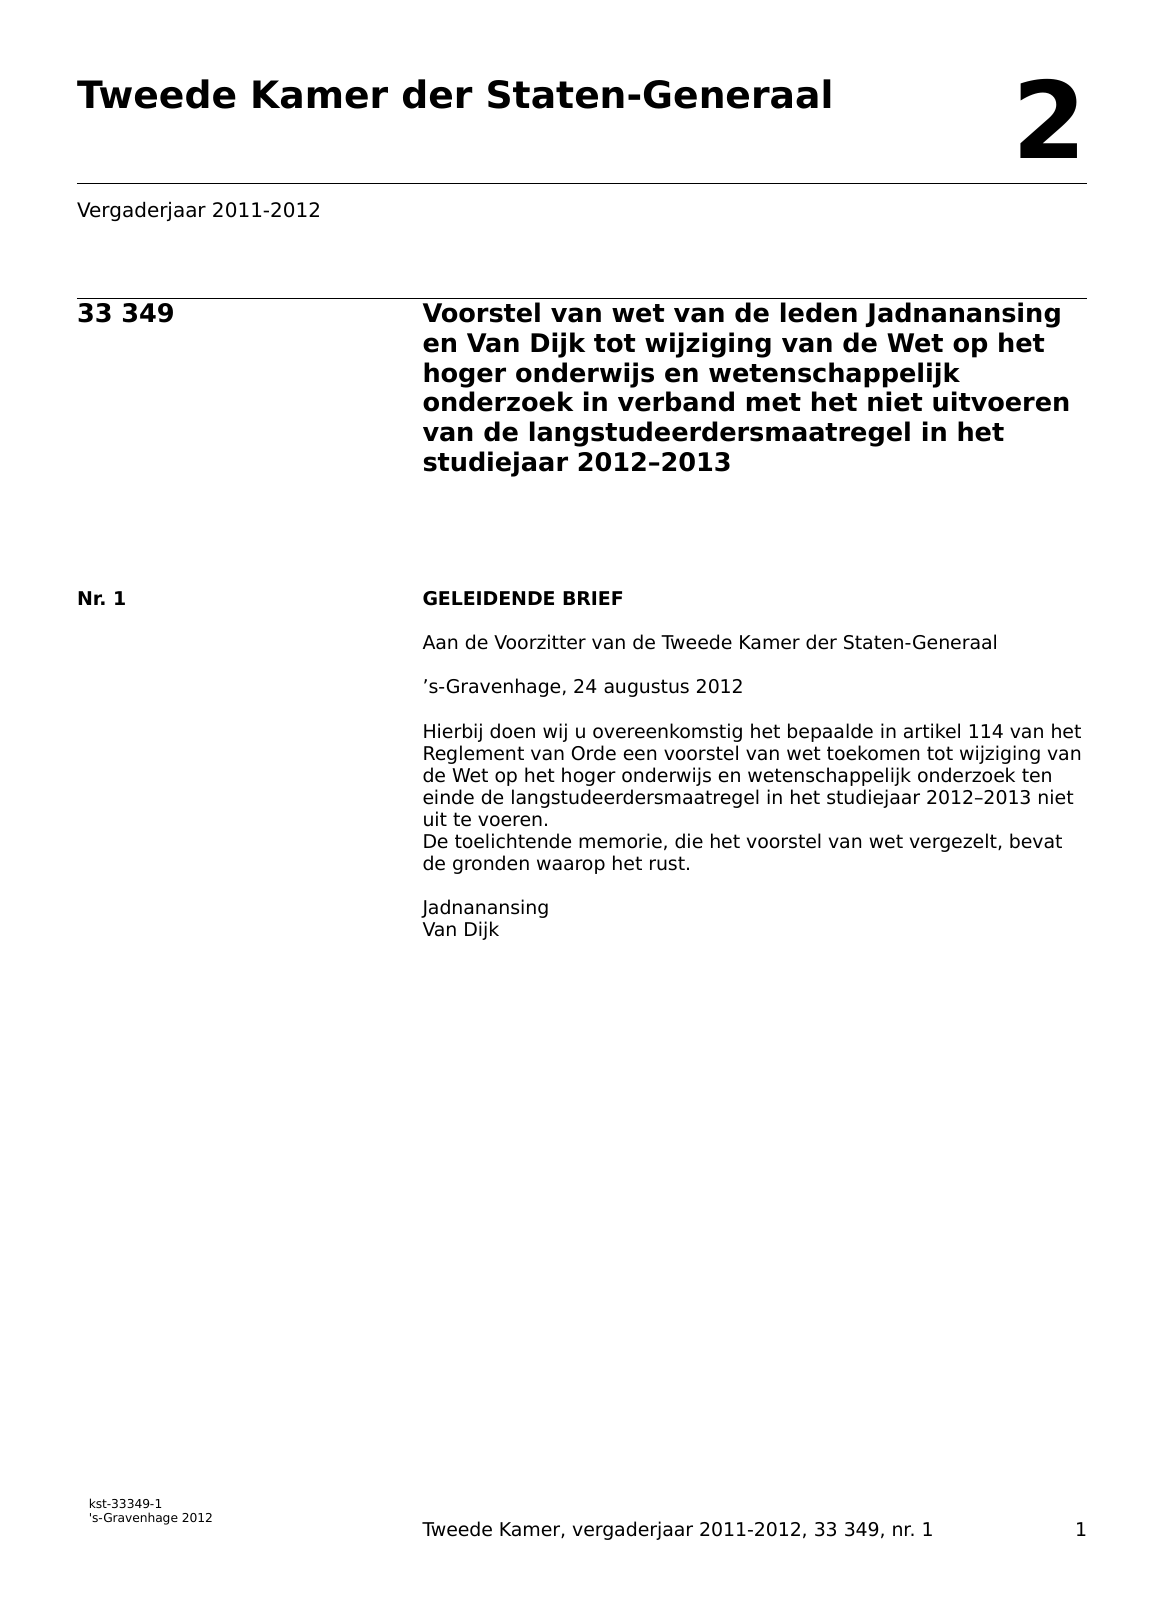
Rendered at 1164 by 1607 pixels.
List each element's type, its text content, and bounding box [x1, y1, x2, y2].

text De toelichtende memorie, die het voorstel van wet vergezelt, bevat de gronden waarop het rust. [422, 831, 1087, 874]
table_header Tweede Kamer der Staten-Generaal [77, 59, 886, 183]
text Van Dijk [422, 919, 1087, 941]
subtitle Nr. 1 GELEIDENDE BRIEF [77, 588, 1087, 610]
text Jadnanansing [422, 897, 1087, 919]
text Aan de Voorzitter van de Tweede Kamer der Staten-Generaal [422, 632, 1087, 654]
table_header 2 [886, 59, 1087, 183]
text 's-Gravenhage 2012 [88, 1511, 323, 1525]
text ’s-Gravenhage, 24 augustus 2012 [422, 676, 1087, 698]
text Hierbij doen wij u overeenkomstig het bepaalde in artikel 114 van het Reglement van Orde een voorstel van wet toekomen tot wijziging van de Wet op het hoger onderwijs en wetenschappelijk onderzoek ten einde de langstudeerdersmaatregel in het studiejaar 2012–2013 niet uit te voeren. [422, 721, 1087, 831]
table_cell Vergaderjaar 2011-2012 [77, 184, 1087, 298]
text kst-33349-1 [88, 1497, 323, 1511]
subtitle 33 349 Voorstel van wet van de leden Jadnanansing en Van Dijk tot wijziging van de Wet op het hoger onderwijs en wetenschappelijk onderzoek in verband met het niet uitvoeren van de langstudeerdersmaatregel in het studiejaar 2012–2013 [77, 299, 1087, 477]
